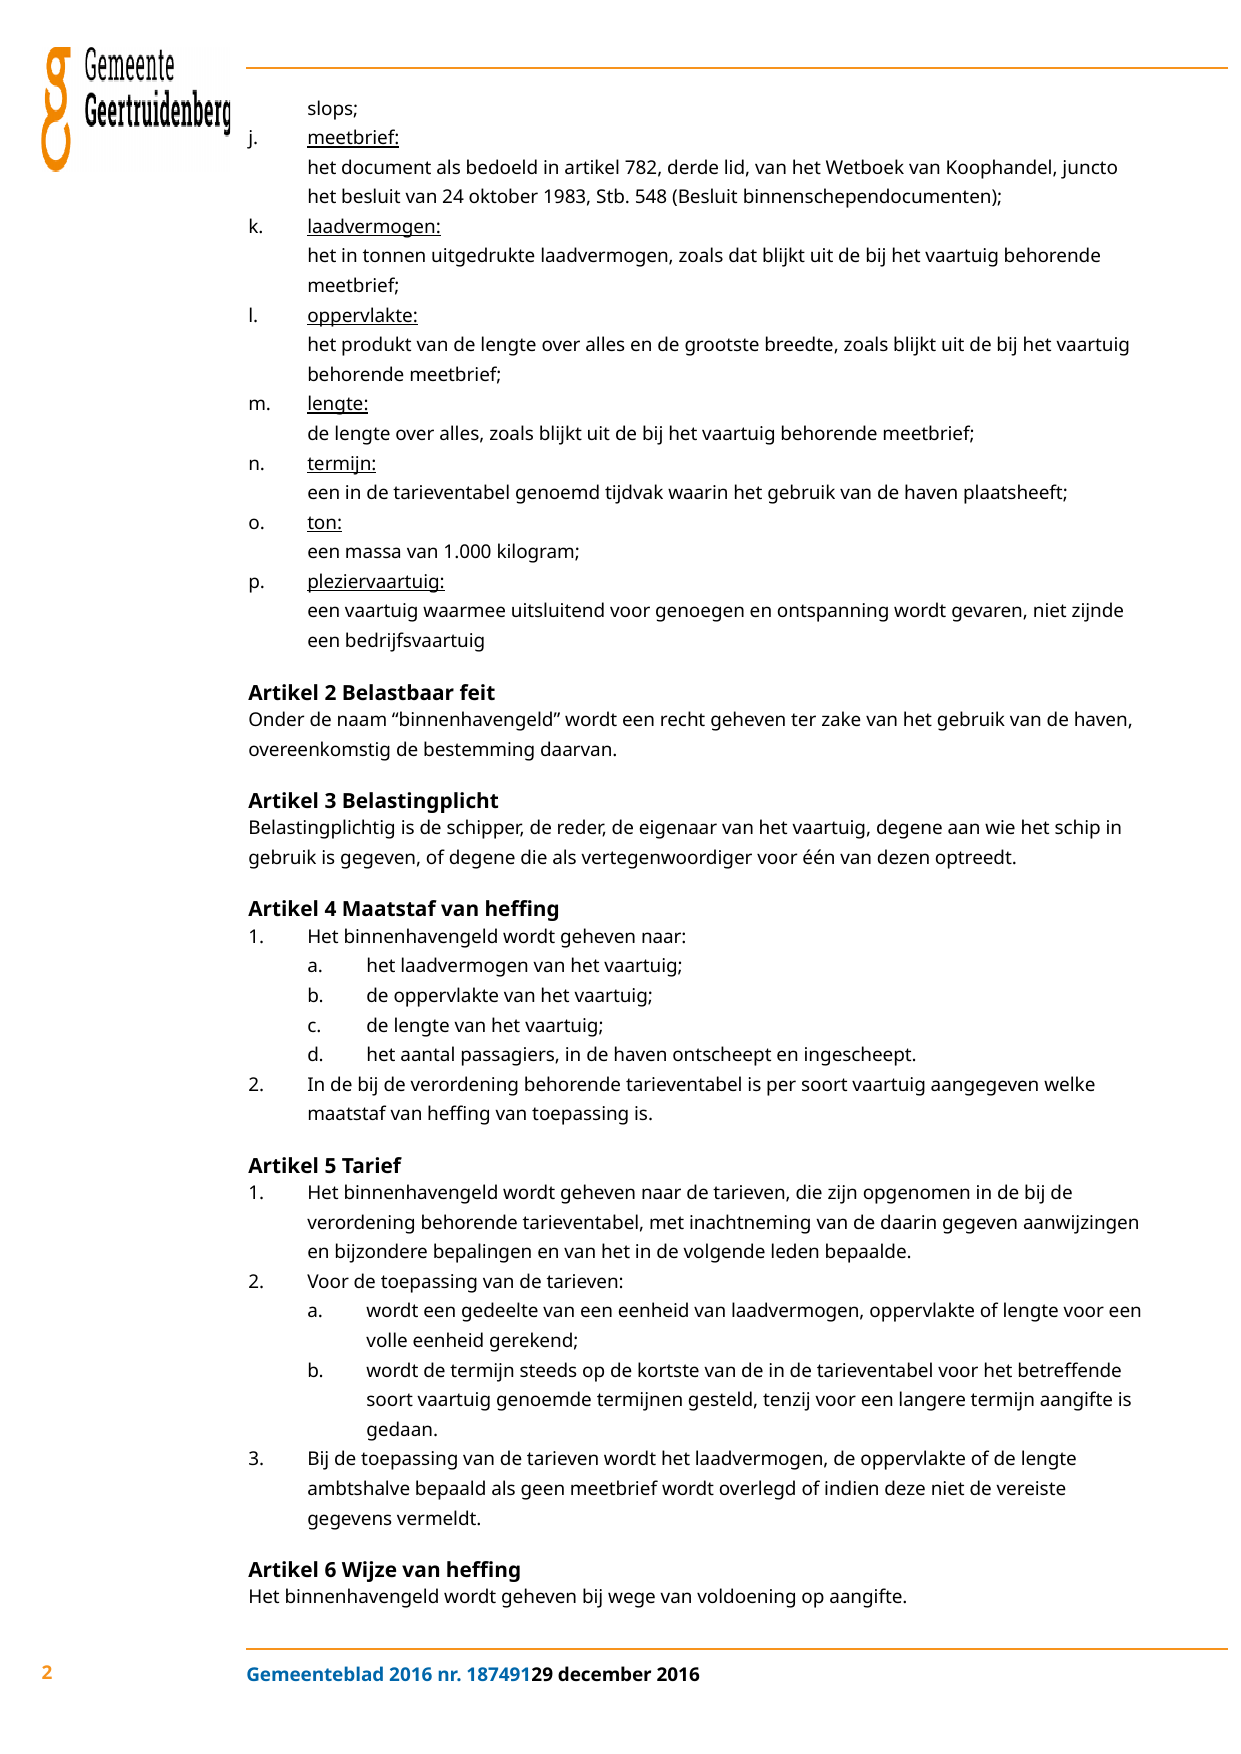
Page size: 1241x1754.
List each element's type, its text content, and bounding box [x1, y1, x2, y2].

text Artikel 5 Tarief [248, 1151, 1152, 1179]
list de lengte over alles, zoals blijkt uit de bij het vaartuig behorende meetbrief; [248, 420, 1152, 446]
list Bij de toepassing van de tarieven wordt het laadvermogen, de oppervlakte of de lengte ambtshalve bepaald als geen meetbrief wordt overlegd of indien deze niet de vereiste gegevens vermeldt. [248, 1446, 1152, 1531]
list Het binnenhavengeld wordt geheven naar de tarieven, die zijn opgenomen in de bij de verordening behorende tarieventabel, met inachtneming van de daarin gegeven aanwijzingen en bijzondere bepalingen en van het in de volgende leden bepaalde. [248, 1179, 1152, 1264]
list Het binnenhavengeld wordt geheven naar: [248, 923, 1152, 949]
text Artikel 4 Maatstaf van heffing [248, 894, 1152, 923]
text Het binnenhavengeld wordt geheven bij wege van voldoening op aangifte. [248, 1584, 1152, 1609]
list een in de tarieventabel genoemd tijdvak waarin het gebruik van de haven plaatsheeft; [248, 479, 1152, 505]
list het document als bedoeld in artikel 782, derde lid, van het Wetboek van Koophandel, juncto het besluit van 24 oktober 1983, Stb. 548 (Besluit binnenschependocumenten); [248, 154, 1152, 209]
text Artikel 3 Belastingplicht [248, 786, 1152, 814]
list ton: [248, 509, 1152, 535]
list Voor de toepassing van de tarieven: [248, 1268, 1152, 1294]
list wordt een gedeelte van een eenheid van laadvermogen, oppervlakte of lengte voor een volle eenheid gerekend; [307, 1298, 1152, 1353]
list het produkt van de lengte over alles en de grootste breedte, zoals blijkt uit de bij het vaartuig behorende meetbrief; [248, 331, 1152, 387]
list de lengte van het vaartuig; [307, 1012, 1152, 1037]
list In de bij de verordening behorende tarieventabel is per soort vaartuig aangegeven welke maatstaf van heffing van toepassing is. [248, 1071, 1152, 1126]
text Onder de naam “binnenhavengeld” wordt een recht geheven ter zake van het gebruik van de haven, overeenkomstig de bestemming daarvan. [248, 706, 1152, 761]
text Artikel 2 Belastbaar feit [248, 678, 1152, 706]
text Belastingplichtig is de schipper, de reder, de eigenaar van het vaartuig, degene aan wie het schip in gebruik is gegeven, of degene die als vertegenwoordiger voor één van dezen optreedt. [248, 814, 1152, 870]
list meetbrief: [248, 124, 1152, 150]
picture [41, 47, 231, 172]
list het laadvermogen van het vaartuig; [307, 953, 1152, 978]
list laadvermogen: [248, 213, 1152, 239]
list de oppervlakte van het vaartuig; [307, 982, 1152, 1008]
list een massa van 1.000 kilogram; [248, 538, 1152, 564]
text Artikel 6 Wijze van heffing [248, 1555, 1152, 1584]
list oppervlakte: [248, 302, 1152, 328]
list het aantal passagiers, in de haven ontscheept en ingescheept. [307, 1041, 1152, 1067]
list pleziervaartuig: [248, 568, 1152, 594]
list een vaartuig waarmee uitsluitend voor genoegen en ontspanning wordt gevaren, niet zijnde een bedrijfsvaartuig [248, 598, 1152, 653]
list het in tonnen uitgedrukte laadvermogen, zoals dat blijkt uit de bij het vaartuig behorende meetbrief; [248, 243, 1152, 298]
list termijn: [248, 450, 1152, 476]
list slops; [248, 95, 1152, 121]
list lengte: [248, 391, 1152, 416]
list wordt de termijn steeds op de kortste van de in de tarieventabel voor het betreffende soort vaartuig genoemde termijnen gesteld, tenzij voor een langere termijn aangifte is gedaan. [307, 1357, 1152, 1442]
